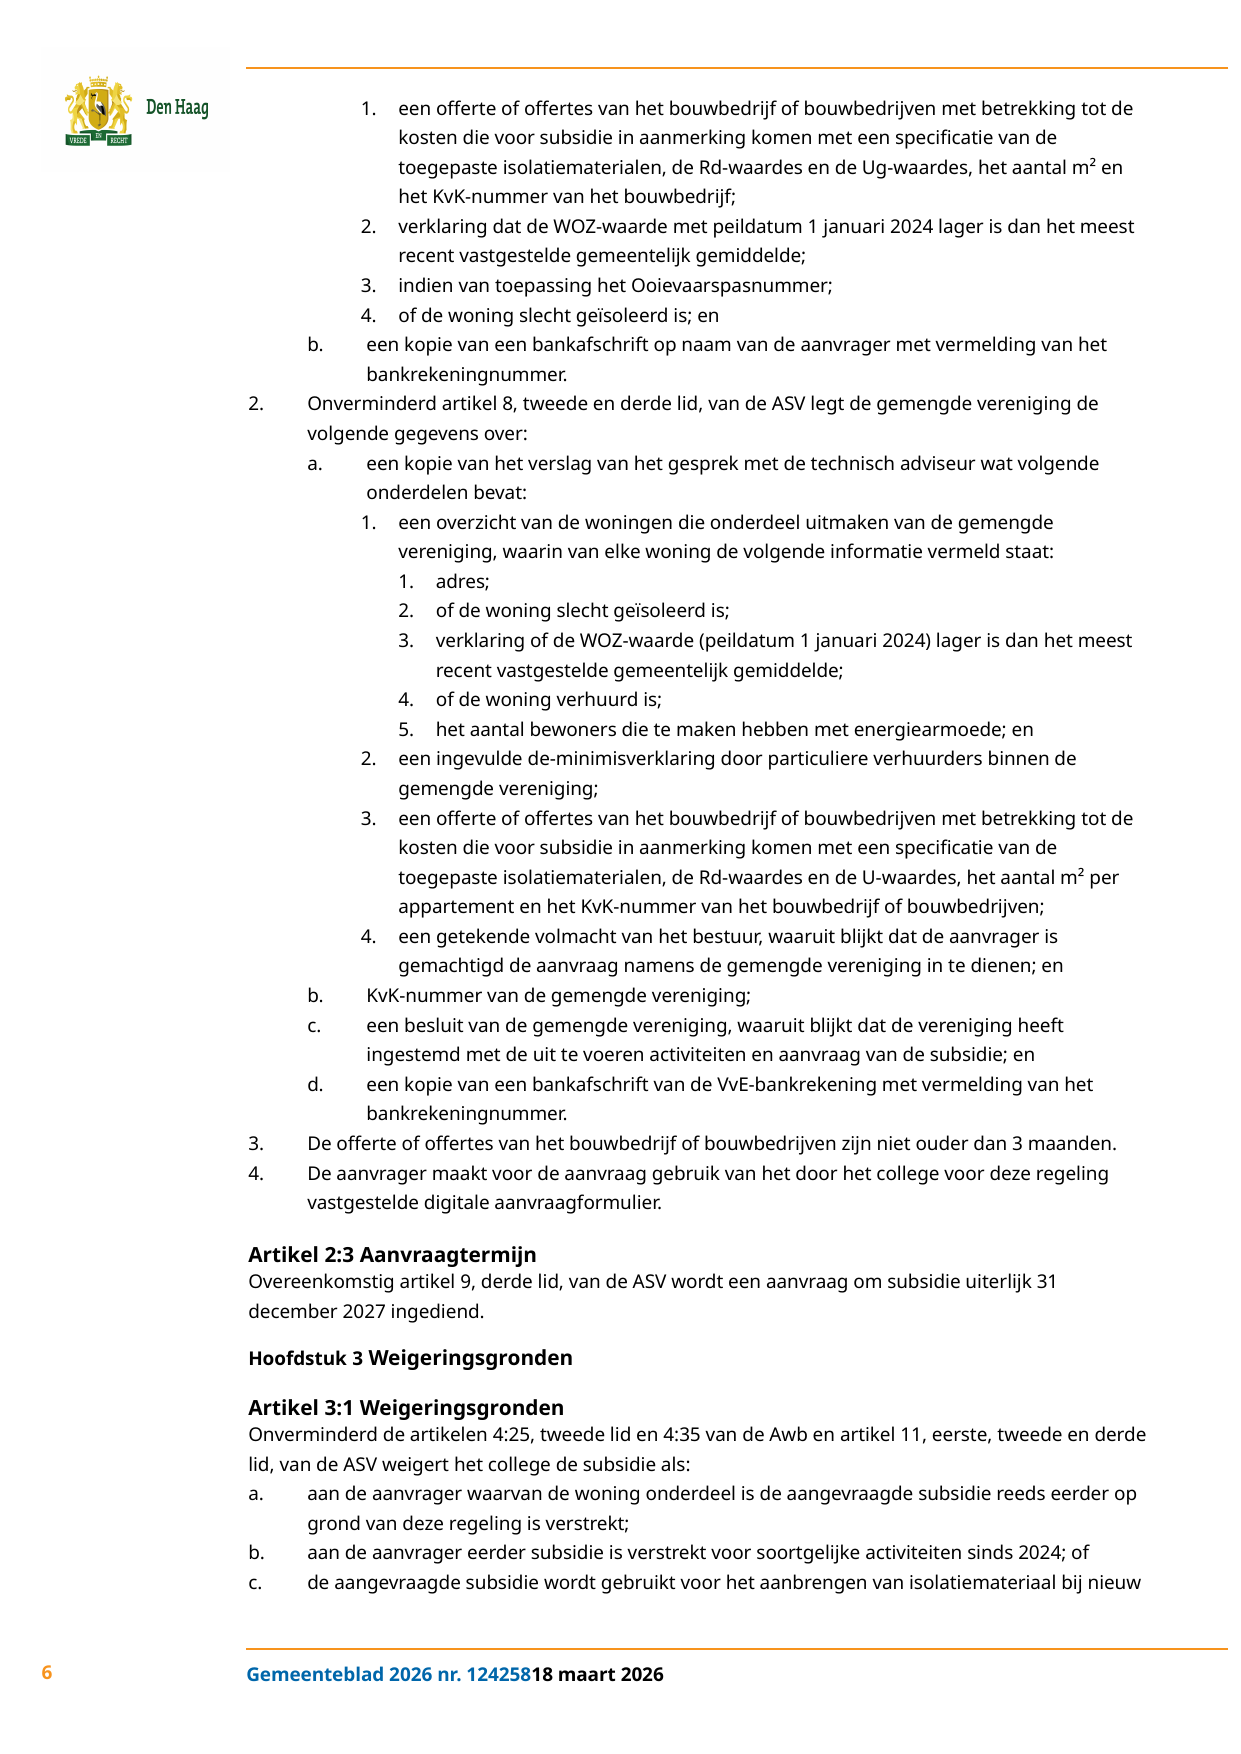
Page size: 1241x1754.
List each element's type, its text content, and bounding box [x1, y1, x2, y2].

list het aantal bewoners die te maken hebben met energiearmoede; en [398, 716, 1152, 742]
list een besluit van de gemengde vereniging, waaruit blijkt dat de vereniging heeft ingestemd met de uit te voeren activiteiten en aanvraag van de subsidie; en [307, 1012, 1152, 1067]
text Overeenkomstig artikel 9, derde lid, van de ASV wordt een aanvraag om subsidie uiterlijk 31 december 2027 ingediend. [248, 1268, 1152, 1323]
list aan de aanvrager waarvan de woning onderdeel is de aangevraagde subsidie reeds eerder op grond van deze regeling is verstrekt; [248, 1480, 1152, 1536]
text Hoofdstuk 3 Weigeringsgronden [248, 1343, 1152, 1372]
list een ingevulde de-minimisverklaring door particuliere verhuurders binnen de gemengde vereniging; [361, 746, 1152, 801]
picture [41, 47, 231, 172]
list een getekende volmacht van het bestuur, waaruit blijkt dat de aanvrager is gemachtigd de aanvraag namens de gemengde vereniging in te dienen; en [361, 923, 1152, 978]
list verklaring dat de WOZ-waarde met peildatum 1 januari 2024 lager is dan het meest recent vastgestelde gemeentelijk gemiddelde; [361, 213, 1152, 268]
list een kopie van een bankafschrift op naam van de aanvrager met vermelding van het bankrekeningnummer. [307, 331, 1152, 387]
list indien van toepassing het Ooievaarspasnummer; [361, 272, 1152, 298]
text Artikel 2:3 Aanvraagtermijn [248, 1240, 1152, 1268]
list een overzicht van de woningen die onderdeel uitmaken van de gemengde vereniging, waarin van elke woning de volgende informatie vermeld staat: [361, 509, 1152, 564]
list een kopie van het verslag van het gesprek met de technisch adviseur wat volgende onderdelen bevat: [307, 450, 1152, 505]
text Onverminderd de artikelen 4:25, tweede lid en 4:35 van de Awb en artikel 11, eerste, tweede en derde lid, van de ASV weigert het college de subsidie als: [248, 1421, 1152, 1476]
list De aanvrager maakt voor de aanvraag gebruik van het door het college voor deze regeling vastgestelde digitale aanvraagformulier. [248, 1160, 1152, 1215]
list of de woning slecht geïsoleerd is; [398, 598, 1152, 623]
list een kopie van een bankafschrift van de VvE-bankrekening met vermelding van het bankrekeningnummer. [307, 1071, 1152, 1126]
list verklaring of de WOZ-waarde (peildatum 1 januari 2024) lager is dan het meest recent vastgestelde gemeentelijk gemiddelde; [398, 627, 1152, 683]
list een offerte of offertes van het bouwbedrijf of bouwbedrijven met betrekking tot de kosten die voor subsidie in aanmerking komen met een specificatie van de toegepaste isolatiematerialen, de Rd-waardes en de Ug-waardes, het aantal m² en het KvK-nummer van het bouwbedrijf; [361, 95, 1152, 209]
list aan de aanvrager eerder subsidie is verstrekt voor soortgelijke activiteiten sinds 2024; of [248, 1539, 1152, 1565]
list adres; [398, 568, 1152, 594]
list een offerte of offertes van het bouwbedrijf of bouwbedrijven met betrekking tot de kosten die voor subsidie in aanmerking komen met een specificatie van de toegepaste isolatiematerialen, de Rd-waardes en de U-waardes, het aantal m² per appartement en het KvK-nummer van het bouwbedrijf of bouwbedrijven; [361, 805, 1152, 919]
list De offerte of offertes van het bouwbedrijf of bouwbedrijven zijn niet ouder dan 3 maanden. [248, 1130, 1152, 1156]
list de aangevraagde subsidie wordt gebruikt voor het aanbrengen van isolatiemateriaal bij nieuw [248, 1569, 1152, 1595]
list of de woning slecht geïsoleerd is; en [361, 302, 1152, 328]
text Artikel 3:1 Weigeringsgronden [248, 1393, 1152, 1421]
list KvK-nummer van de gemengde vereniging; [307, 982, 1152, 1008]
list of de woning verhuurd is; [398, 686, 1152, 712]
list Onverminderd artikel 8, tweede en derde lid, van de ASV legt de gemengde vereniging de volgende gegevens over: [248, 391, 1152, 446]
